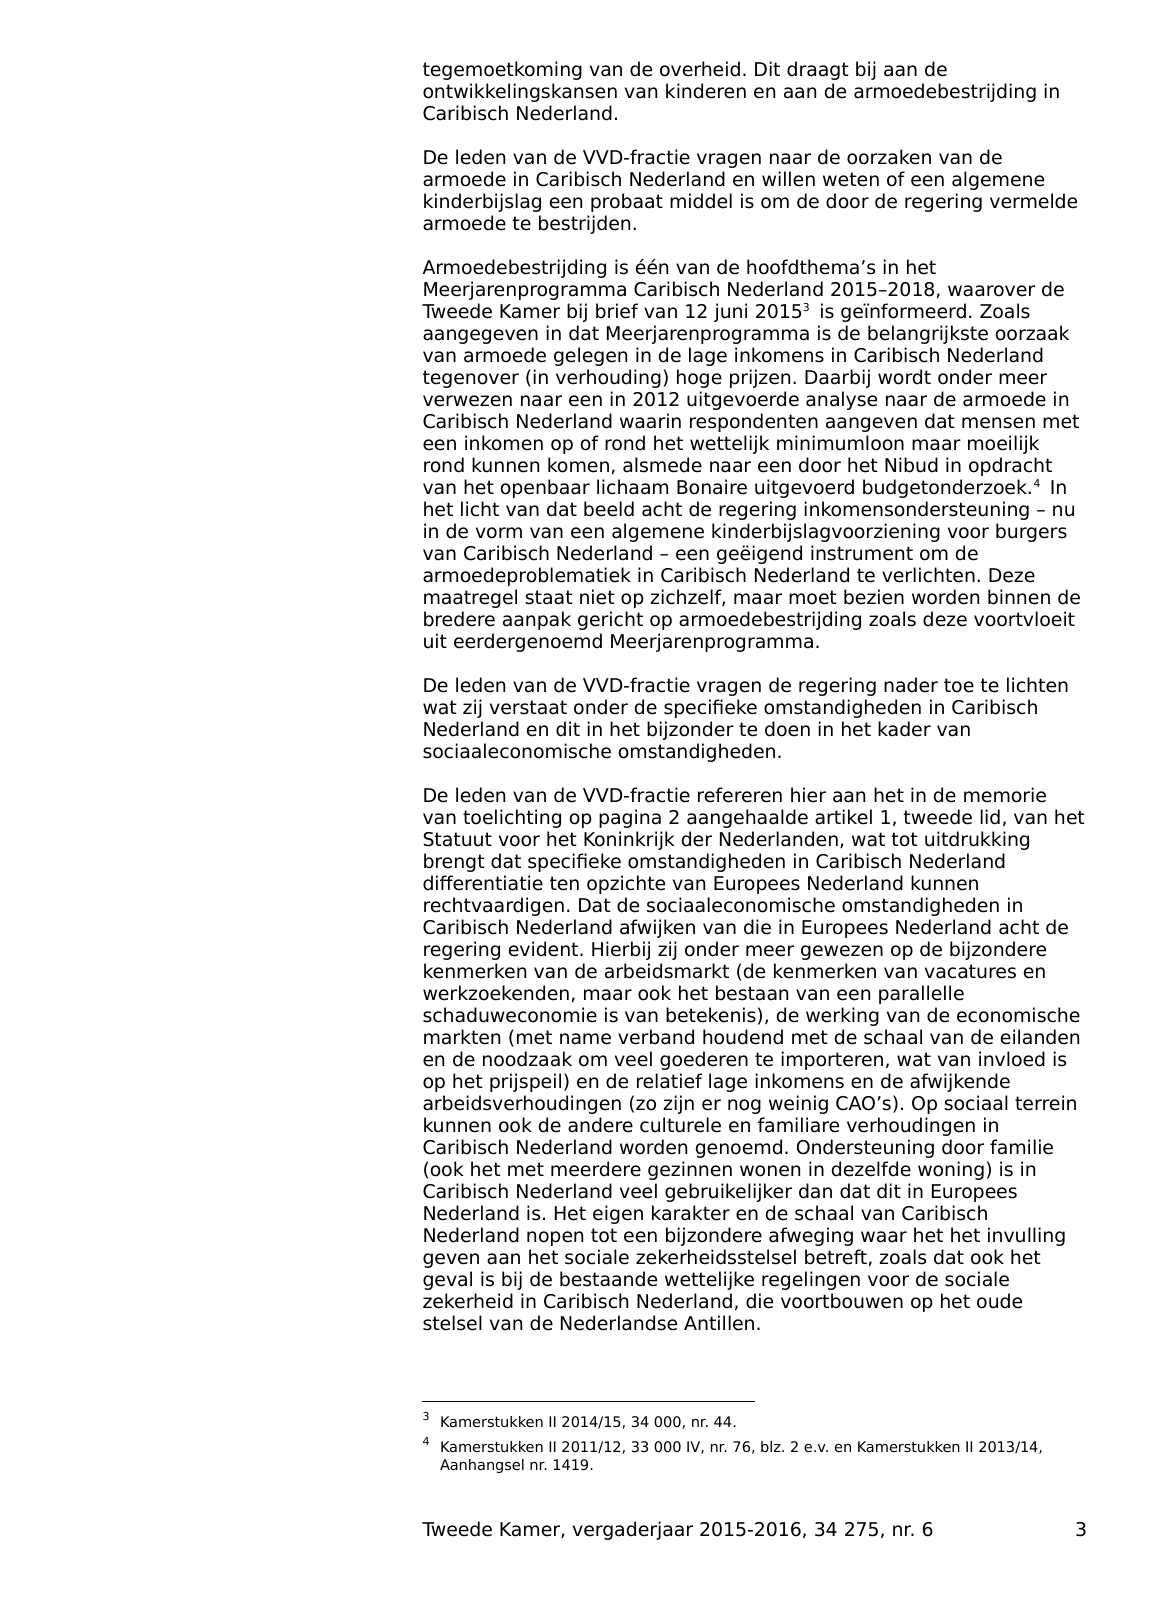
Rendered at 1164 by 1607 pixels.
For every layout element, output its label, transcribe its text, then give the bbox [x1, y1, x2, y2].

text De leden van de VVD-fractie refereren hier aan het in de memorie van toelichting op pagina 2 aangehaalde artikel 1, tweede lid, van het Statuut voor het Koninkrijk der Nederlanden, wat tot uitdrukking brengt dat specifieke omstandigheden in Caribisch Nederland differentiatie ten opzichte van Europees Nederland kunnen rechtvaardigen. Dat de sociaaleconomische omstandigheden in Caribisch Nederland afwijken van die in Europees Nederland acht de regering evident. Hierbij zij onder meer gewezen op de bijzondere kenmerken van de arbeidsmarkt (de kenmerken van vacatures en werkzoekenden, maar ook het bestaan van een parallelle schaduweconomie is van betekenis), de werking van de economische markten (met name verband houdend met de schaal van de eilanden en de noodzaak om veel goederen te importeren, wat van invloed is op het prijspeil) en de relatief lage inkomens en de afwijkende arbeidsverhoudingen (zo zijn er nog weinig CAO’s). Op sociaal terrein kunnen ook de andere culturele en familiare verhoudingen in Caribisch Nederland worden genoemd. Ondersteuning door familie (ook het met meerdere gezinnen wonen in dezelfde woning) is in Caribisch Nederland veel gebruikelijker dan dat dit in Europees Nederland is. Het eigen karakter en de schaal van Caribisch Nederland nopen tot een bijzondere afweging waar het het invulling geven aan het sociale zekerheidsstelsel betreft, zoals dat ook het geval is bij de bestaande wettelijke regelingen voor de sociale zekerheid in Caribisch Nederland, die voortbouwen op het oude stelsel van de Nederlandse Antillen. [422, 785, 1087, 1335]
text tegemoetkoming van de overheid. Dit draagt bij aan de ontwikkelingskansen van kinderen en aan de armoedebestrijding in Caribisch Nederland. [422, 59, 1087, 125]
text De leden van de VVD-fractie vragen de regering nader toe te lichten wat zij verstaat onder de specifieke omstandigheden in Caribisch Nederland en dit in het bijzonder te doen in het kader van sociaaleconomische omstandigheden. [422, 675, 1087, 763]
text Kamerstukken II 2011/12, 33 000 IV, nr. 76, blz. 2 e.v. en Kamerstukken II 2013/14, Aanhangsel nr. 1419. [422, 1435, 1087, 1474]
text De leden van de VVD-fractie vragen naar de oorzaken van de armoede in Caribisch Nederland en willen weten of een algemene kinderbijslag een probaat middel is om de door de regering vermelde armoede te bestrijden. [422, 147, 1087, 235]
text Armoedebestrijding is één van de hoofdthema’s in het Meerjarenprogramma Caribisch Nederland 2015–2018, waarover de Tweede Kamer bij brief van 12 juni 2015 is geïnformeerd. Zoals aangegeven in dat Meerjarenprogramma is de belangrijkste oorzaak van armoede gelegen in de lage inkomens in Caribisch Nederland tegenover (in verhouding) hoge prijzen. Daarbij wordt onder meer verwezen naar een in 2012 uitgevoerde analyse naar de armoede in Caribisch Nederland waarin respondenten aangeven dat mensen met een inkomen op of rond het wettelijk minimumloon maar moeilijk rond kunnen komen, alsmede naar een door het Nibud in opdracht van het openbaar lichaam Bonaire uitgevoerd budgetonderzoek. In het licht van dat beeld acht de regering inkomensondersteuning – nu in de vorm van een algemene kinderbijslagvoorziening voor burgers van Caribisch Nederland – een geëigend instrument om de armoedeproblematiek in Caribisch Nederland te verlichten. Deze maatregel staat niet op zichzelf, maar moet bezien worden binnen de bredere aanpak gericht op armoedebestrijding zoals deze voortvloeit uit eerdergenoemd Meerjarenprogramma. [422, 257, 1087, 653]
text Kamerstukken II 2014/15, 34 000, nr. 44. [422, 1410, 1087, 1432]
